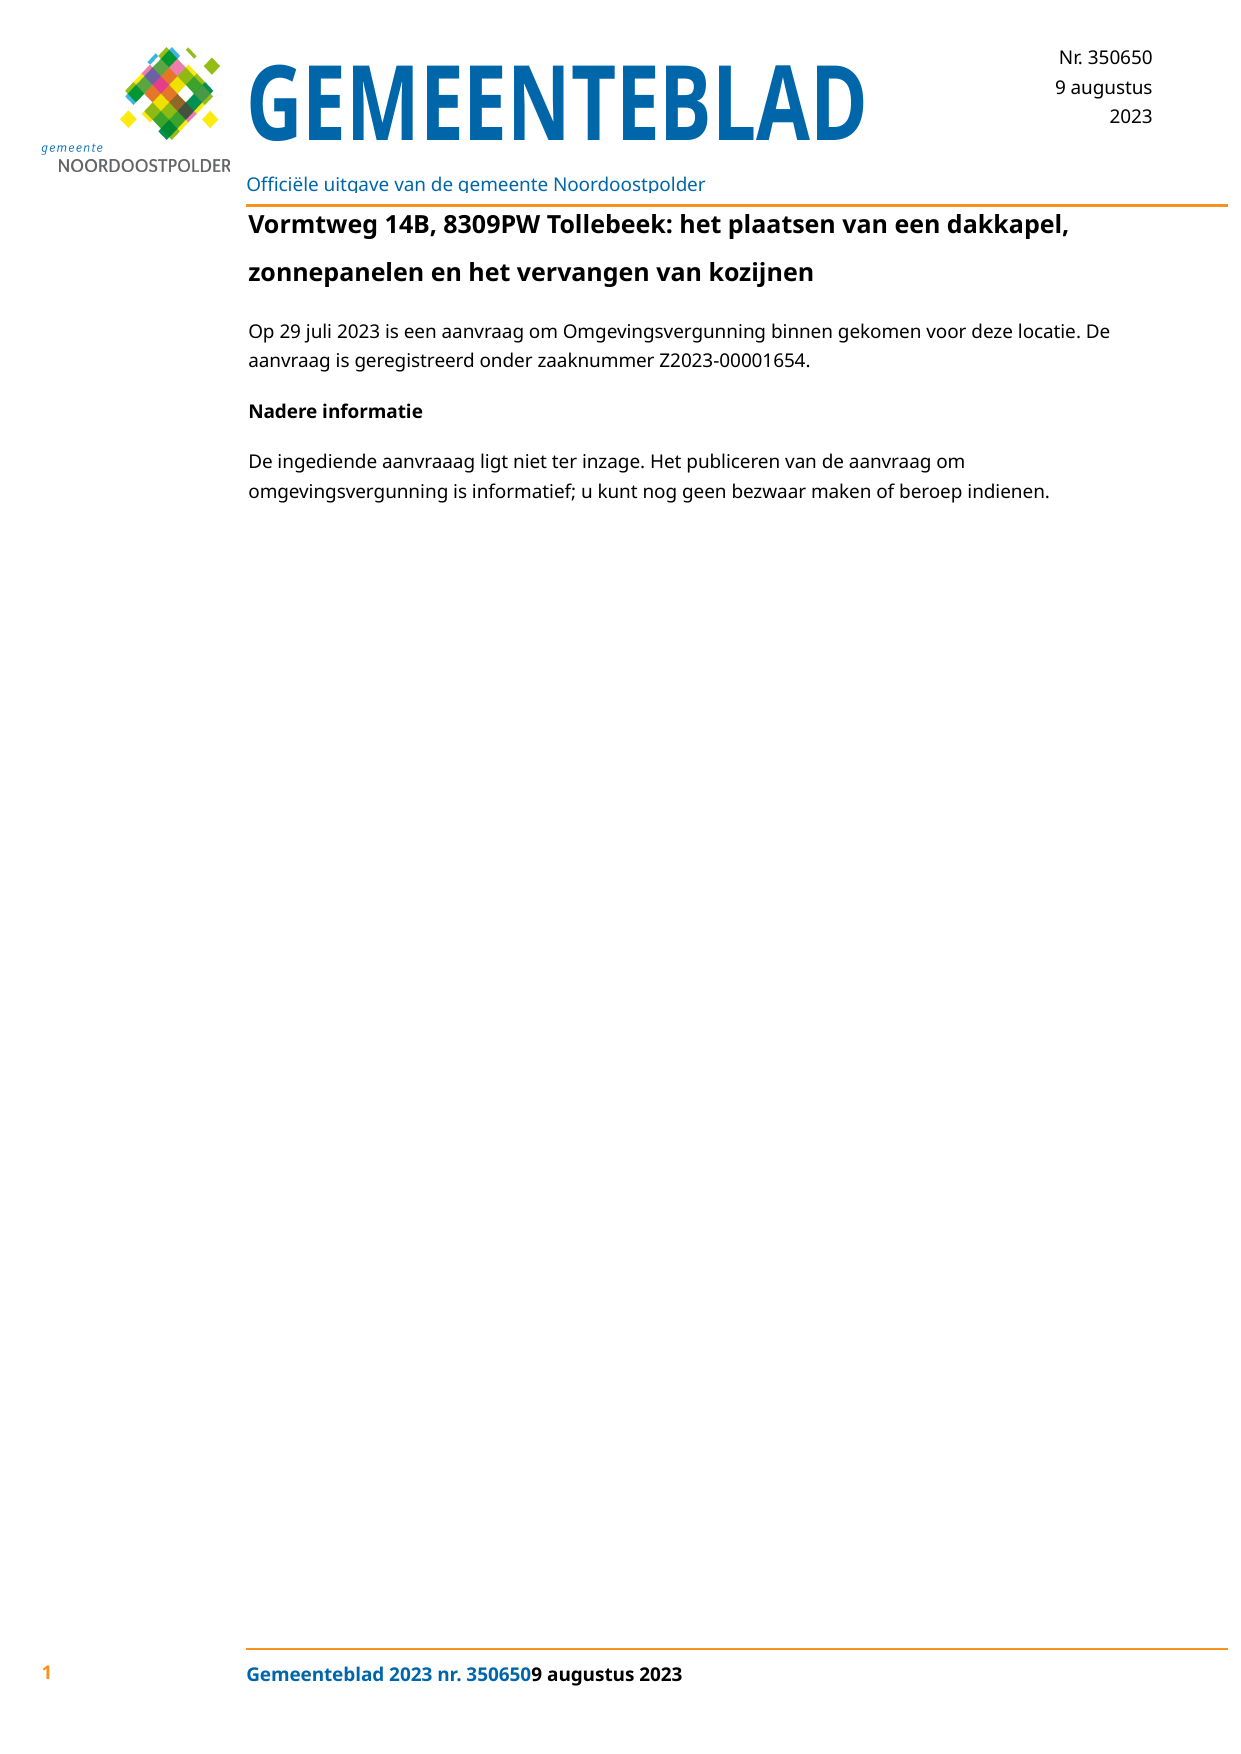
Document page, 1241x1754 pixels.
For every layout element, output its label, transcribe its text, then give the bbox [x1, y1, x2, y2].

text Nadere informatie [248, 398, 1152, 424]
picture [41, 47, 231, 172]
text Vormtweg 14B, 8309PW Tollebeek: het plaatsen van een dakkapel, zonnepanelen en het vervangen van kozijnen [248, 207, 1152, 288]
text De ingediende aanvraaag ligt niet ter inzage. Het publiceren van de aanvraag om omgevingsvergunning is informatief; u kunt nog geen bezwaar maken of beroep indienen. [248, 448, 1152, 504]
text Op 29 juli 2023 is een aanvraag om Omgevingsvergunning binnen gekomen voor deze locatie. De aanvraag is geregistreerd onder zaaknummer Z2023-00001654. [248, 318, 1152, 373]
